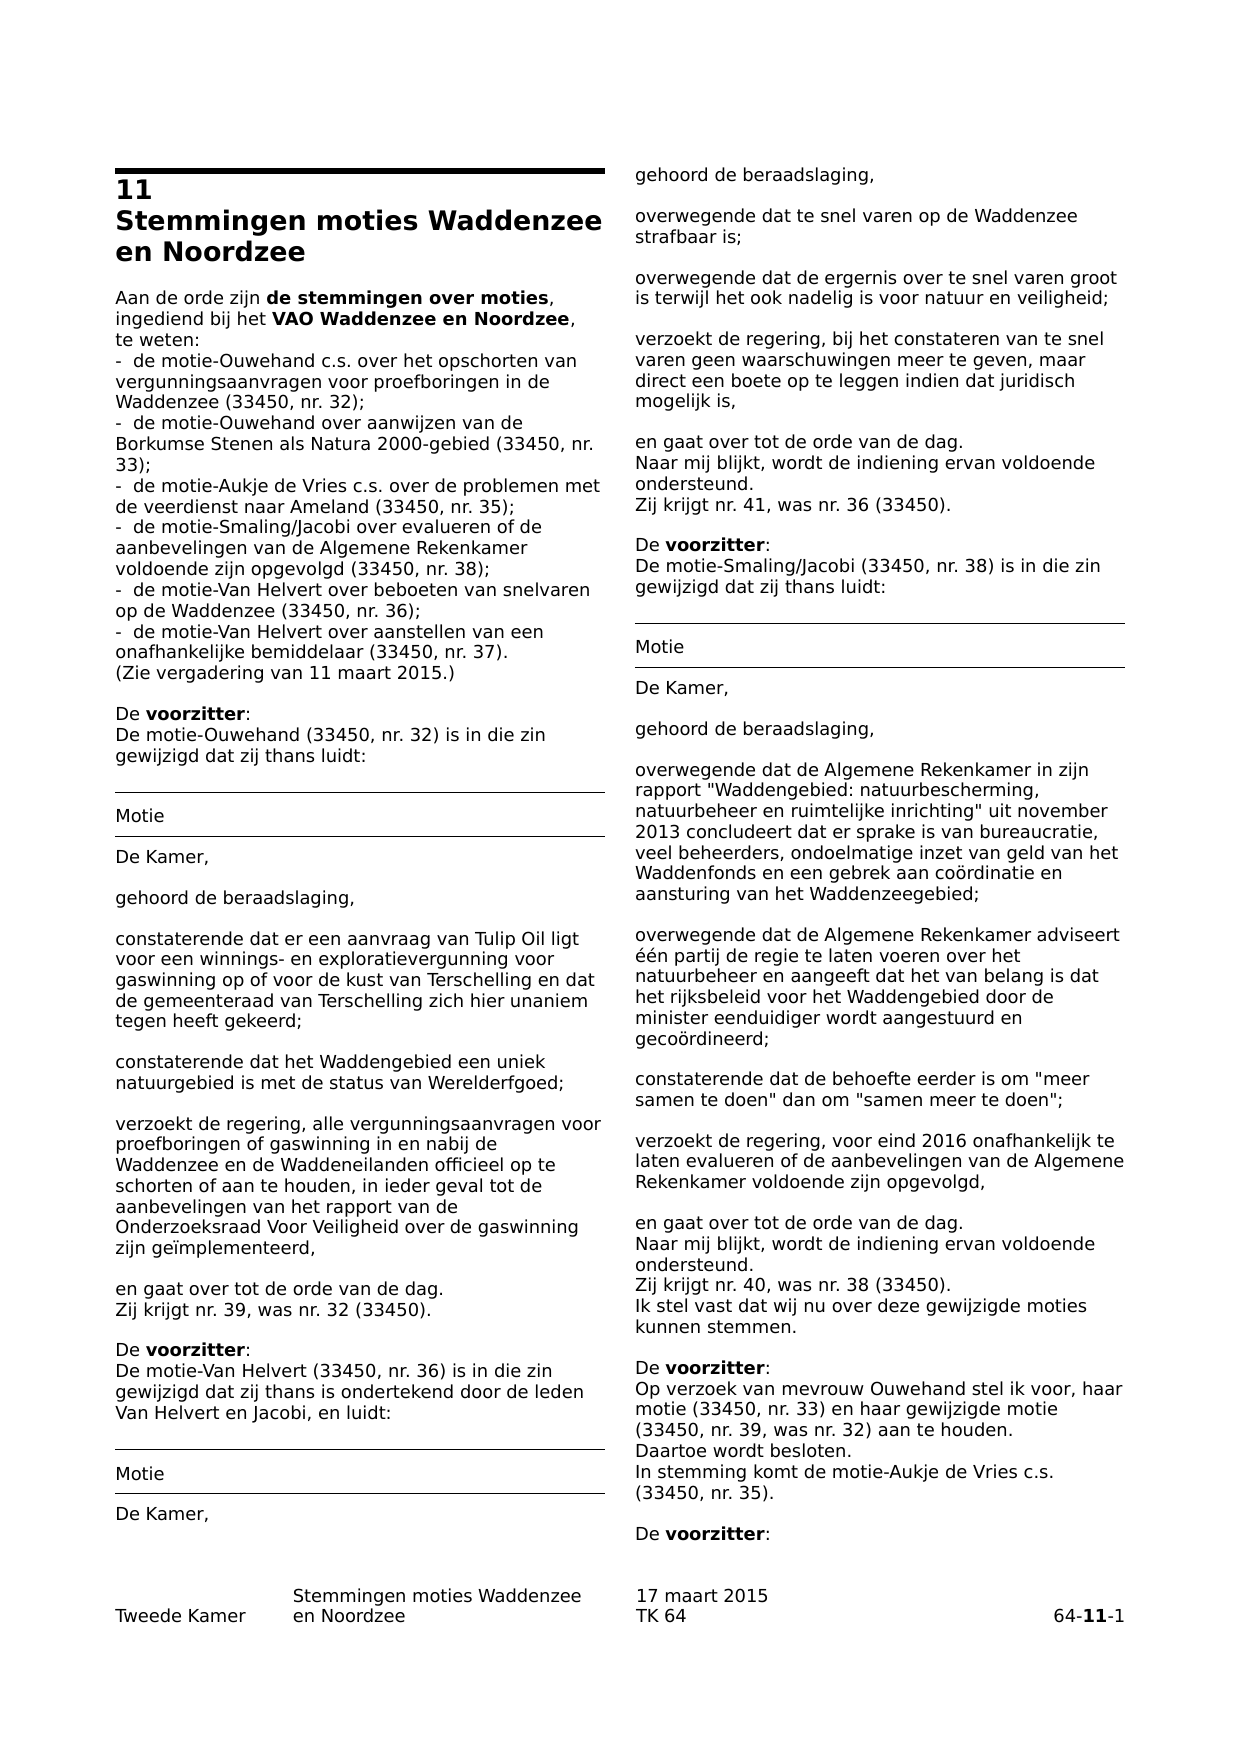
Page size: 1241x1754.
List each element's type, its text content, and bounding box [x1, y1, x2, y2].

list de motie-Aukje de Vries c.s. over de problemen met de veerdienst naar Ameland (33450, nr. 35); [115, 476, 605, 517]
text Aan de orde zijn de stemmingen over moties, ingediend bij het VAO Waddenzee en Noordzee, [115, 288, 605, 330]
text Ik stel vast dat wij nu over deze gewijzigde moties kunnen stemmen. [635, 1296, 1125, 1338]
text overwegende dat de Algemene Rekenkamer adviseert één partij de regie te laten voeren over het natuurbeheer en aangeeft dat het van belang is dat het rijksbeleid voor het Waddengebied door de minister eenduidiger wordt aangestuurd en gecoördineerd; [635, 925, 1125, 1049]
text en gaat over tot de orde van de dag. [635, 1213, 1125, 1233]
text gehoord de beraadslaging, [115, 888, 605, 908]
text overwegende dat de Algemene Rekenkamer in zijn rapport "Waddengebied: natuurbescherming, natuurbeheer en ruimtelijke inrichting" uit november 2013 concludeert dat er sprake is van bureaucratie, veel beheerders, ondoelmatige inzet van geld van het Waddenfonds en een gebrek aan coördinatie en aansturing van het Waddenzeegebied; [635, 759, 1125, 905]
text De motie-Smaling/Jacobi (33450, nr. 38) is in die zin gewijzigd dat zij thans luidt: [635, 556, 1125, 597]
text Zij krijgt nr. 40, was nr. 38 (33450). [635, 1275, 1125, 1296]
text De motie-Ouwehand (33450, nr. 32) is in die zin gewijzigd dat zij thans luidt: [115, 725, 605, 766]
text De Kamer, [115, 1504, 605, 1525]
text De voorzitter: [635, 535, 1125, 556]
text Daartoe wordt besloten. [635, 1441, 1125, 1462]
text constaterende dat de behoefte eerder is om "meer samen te doen" dan om "samen meer te doen"; [635, 1069, 1125, 1111]
text gehoord de beraadslaging, [635, 719, 1125, 739]
text en gaat over tot de orde van de dag. [115, 1279, 605, 1299]
text Zij krijgt nr. 41, was nr. 36 (33450). [635, 494, 1125, 515]
text te weten: [115, 330, 605, 351]
text De voorzitter: [115, 704, 605, 725]
text De Kamer, [635, 678, 1125, 699]
list de motie-Ouwehand over aanwijzen van de Borkumse Stenen als Natura 2000-gebied (33450, nr. 33); [115, 413, 605, 476]
text Motie [115, 806, 605, 827]
text Op verzoek van mevrouw Ouwehand stel ik voor, haar motie (33450, nr. 33) en haar gewijzigde motie (33450, nr. 39, was nr. 32) aan te houden. [635, 1378, 1125, 1441]
text verzoekt de regering, bij het constateren van te snel varen geen waarschuwingen meer te geven, maar direct een boete op te leggen indien dat juridisch mogelijk is, [635, 329, 1125, 412]
text Naar mij blijkt, wordt de indiening ervan voldoende ondersteund. [635, 453, 1125, 494]
text en gaat over tot de orde van de dag. [635, 432, 1125, 453]
text Zij krijgt nr. 39, was nr. 32 (33450). [115, 1299, 605, 1320]
list de motie-Van Helvert over beboeten van snelvaren op de Waddenzee (33450, nr. 36); [115, 580, 605, 621]
text Motie [635, 637, 1125, 658]
title 11 Stemmingen moties Waddenzee en Noordzee [115, 174, 605, 268]
list de motie-Van Helvert over aanstellen van een onafhankelijke bemiddelaar (33450, nr. 37). [115, 621, 605, 663]
text overwegende dat te snel varen op de Waddenzee strafbaar is; [635, 206, 1125, 247]
text verzoekt de regering, voor eind 2016 onafhankelijk te laten evalueren of de aanbevelingen van de Algemene Rekenkamer voldoende zijn opgevolgd, [635, 1131, 1125, 1193]
text constaterende dat er een aanvraag van Tulip Oil ligt voor een winnings- en exploratievergunning voor gaswinning op of voor de kust van Terschelling en dat de gemeenteraad van Terschelling zich hier unaniem tegen heeft gekeerd; [115, 928, 605, 1032]
list de motie-Ouwehand c.s. over het opschorten van vergunningsaanvragen voor proefboringen in de Waddenzee (33450, nr. 32); [115, 351, 605, 413]
text (Zie vergadering van 11 maart 2015.) [115, 663, 605, 684]
text De Kamer, [115, 847, 605, 868]
list de motie-Smaling/Jacobi over evalueren of de aanbevelingen van de Algemene Rekenkamer voldoende zijn opgevolgd (33450, nr. 38); [115, 517, 605, 580]
text verzoekt de regering, alle vergunningsaanvragen voor proefboringen of gaswinning in en nabij de Waddenzee en de Waddeneilanden officieel op te schorten of aan te houden, in ieder geval tot de aanbevelingen van het rapport van de Onderzoeksraad Voor Veiligheid over de gaswinning zijn geïmplementeerd, [115, 1113, 605, 1259]
text De motie-Van Helvert (33450, nr. 36) is in die zin gewijzigd dat zij thans is ondertekend door de leden Van Helvert en Jacobi, en luidt: [115, 1361, 605, 1423]
text constaterende dat het Waddengebied een uniek natuurgebied is met de status van Werelderfgoed; [115, 1052, 605, 1093]
text De voorzitter: [635, 1358, 1125, 1378]
text In stemming komt de motie-Aukje de Vries c.s. (33450, nr. 35). [635, 1462, 1125, 1503]
text gehoord de beraadslaging, [635, 165, 1125, 186]
text Naar mij blijkt, wordt de indiening ervan voldoende ondersteund. [635, 1233, 1125, 1275]
text De voorzitter: [115, 1340, 605, 1361]
text De voorzitter: [635, 1523, 1125, 1544]
text overwegende dat de ergernis over te snel varen groot is terwijl het ook nadelig is voor natuur en veiligheid; [635, 267, 1125, 309]
text Motie [115, 1463, 605, 1484]
